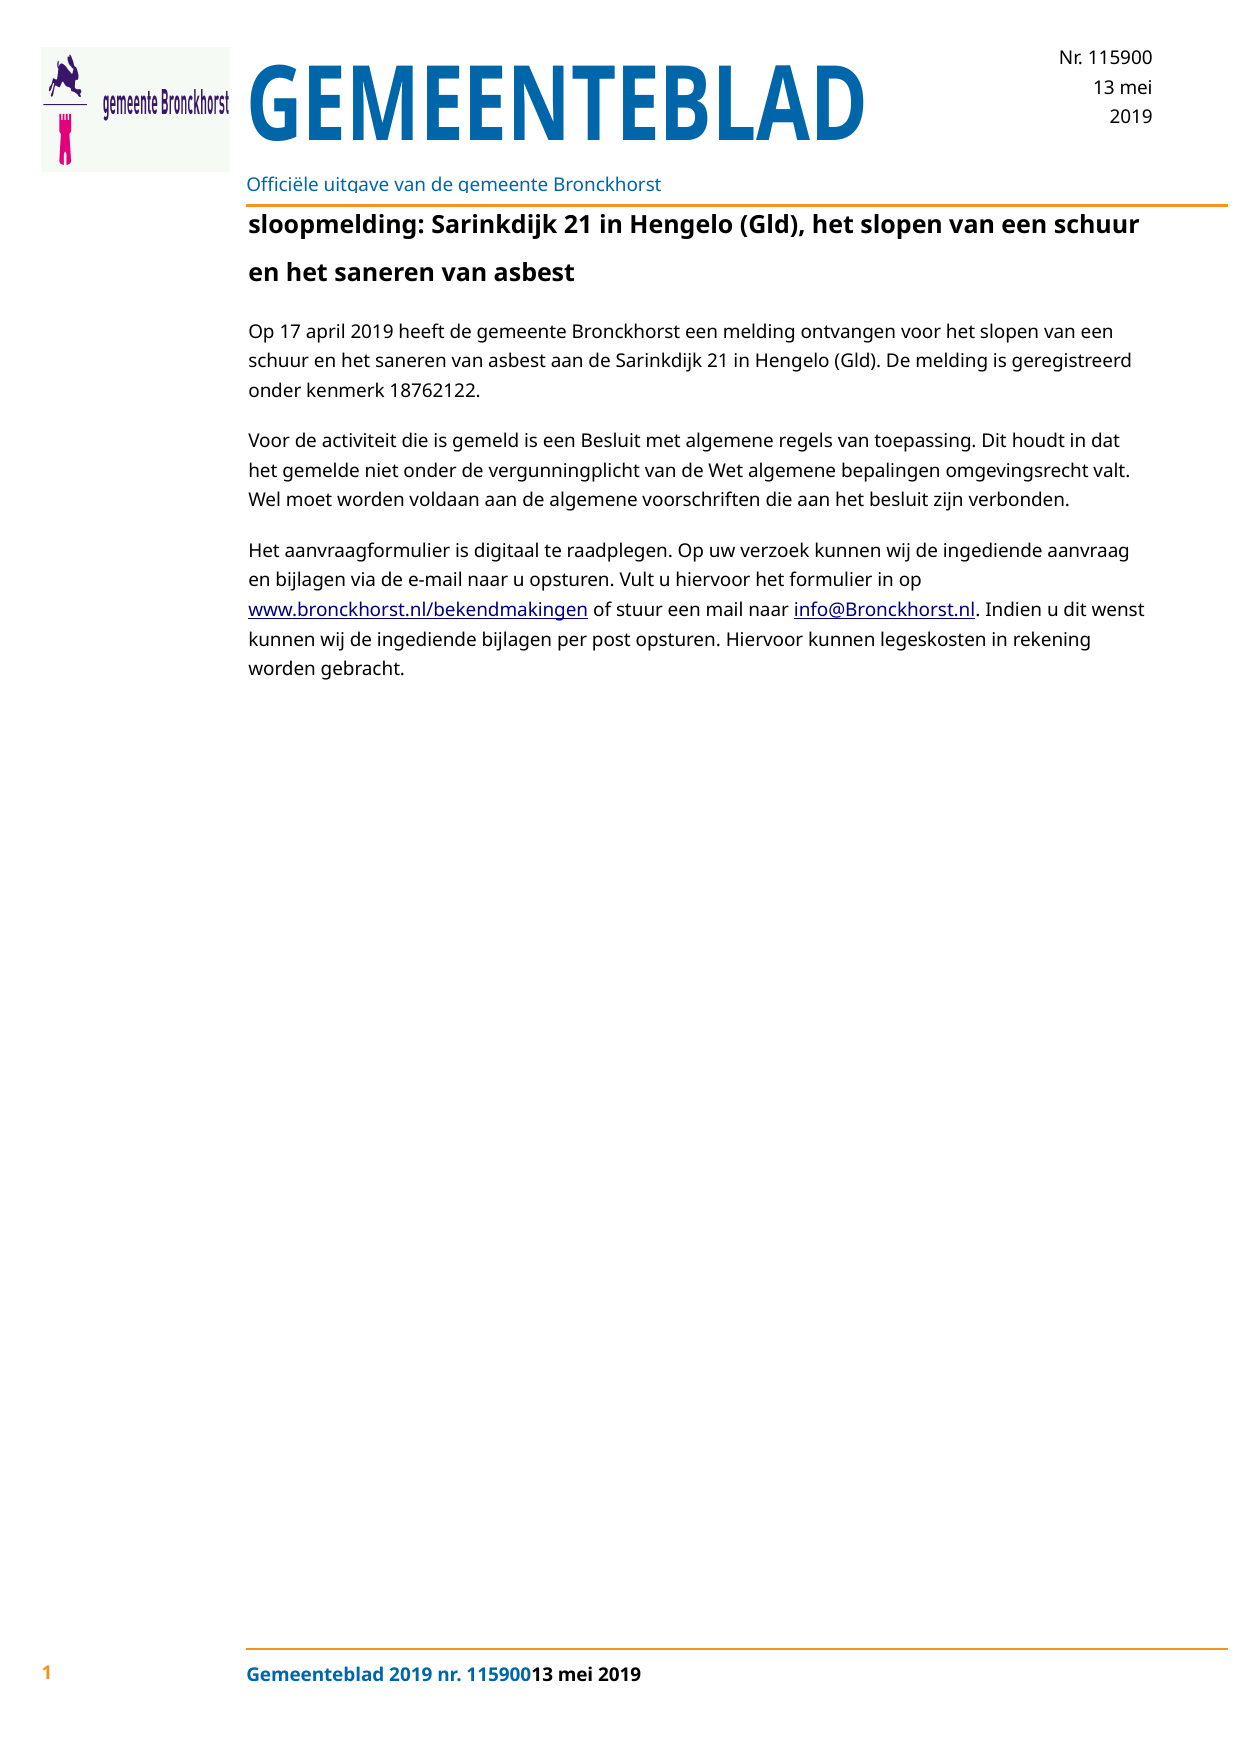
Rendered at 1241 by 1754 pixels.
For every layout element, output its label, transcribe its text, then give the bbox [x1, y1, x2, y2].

text sloopmelding: Sarinkdijk 21 in Hengelo (Gld), het slopen van een schuur en het saneren van asbest [248, 207, 1152, 288]
text Voor de activiteit die is gemeld is een Besluit met algemene regels van toepassing. Dit houdt in dat het gemelde niet onder de vergunningplicht van de Wet algemene bepalingen omgevingsrecht valt. Wel moet worden voldaan aan de algemene voorschriften die aan het besluit zijn verbonden. [248, 427, 1152, 512]
picture [41, 47, 231, 172]
text Op 17 april 2019 heeft de gemeente Bronckhorst een melding ontvangen voor het slopen van een schuur en het saneren van asbest aan de Sarinkdijk 21 in Hengelo (Gld). De melding is geregistreerd onder kenmerk 18762122. [248, 318, 1152, 403]
text Het aanvraagformulier is digitaal te raadplegen. Op uw verzoek kunnen wij de ingediende aanvraag en bijlagen via de e-mail naar u opsturen. Vult u hiervoor het formulier in op www.bronckhorst.nl/bekendmakingen of stuur een mail naar info@Bronckhorst.nl. Indien u dit wenst kunnen wij de ingediende bijlagen per post opsturen. Hiervoor kunnen legeskosten in rekening worden gebracht. [248, 537, 1152, 681]
